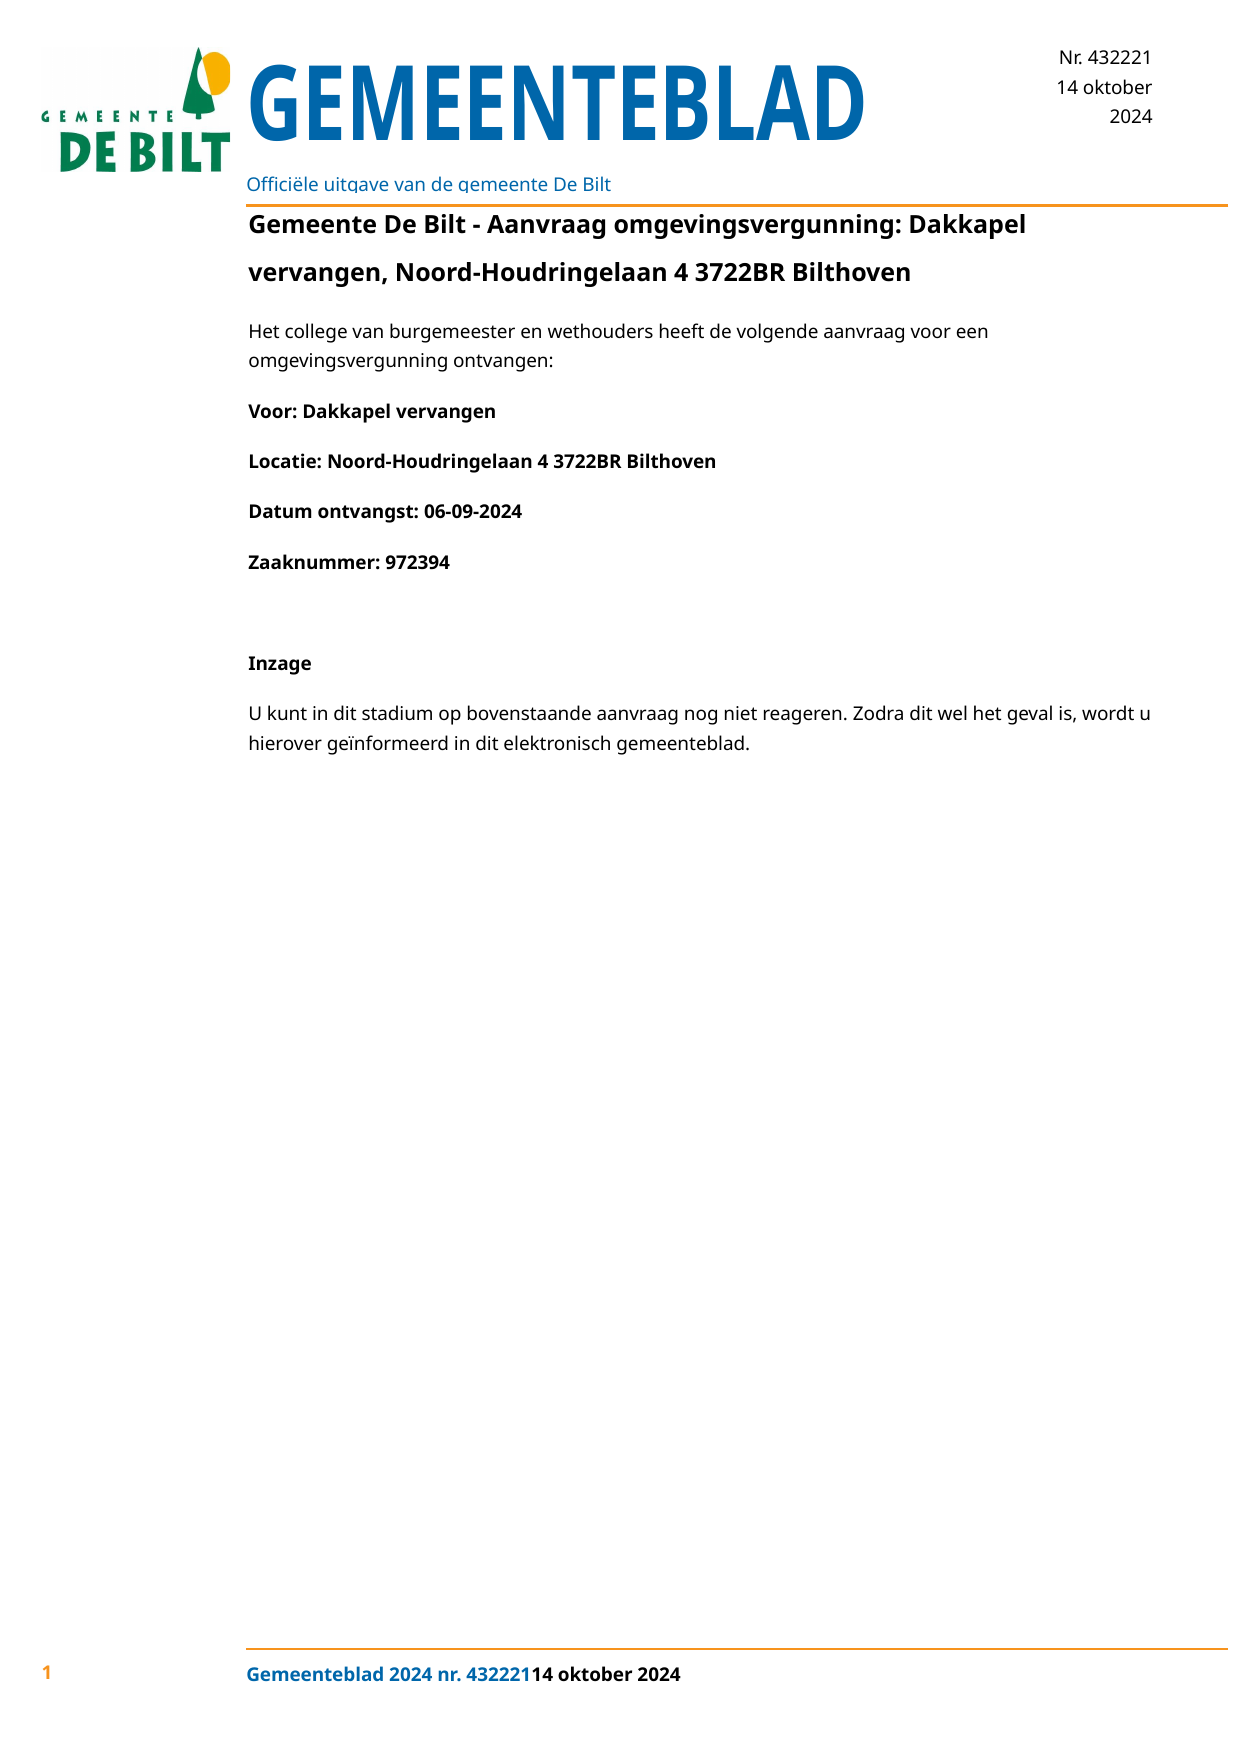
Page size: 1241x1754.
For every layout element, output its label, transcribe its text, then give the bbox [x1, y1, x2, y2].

text U kunt in dit stadium op bovenstaande aanvraag nog niet reageren. Zodra dit wel het geval is, wordt u hierover geïnformeerd in dit elektronisch gemeenteblad. [248, 700, 1152, 756]
text Voor: Dakkapel vervangen [248, 398, 1152, 424]
text Zaaknummer: 972394 [248, 549, 1152, 575]
text Gemeente De Bilt - Aanvraag omgevingsvergunning: Dakkapel vervangen, Noord-Houdringelaan 4 3722BR Bilthoven [248, 207, 1152, 288]
text Datum ontvangst: 06-09-2024 [248, 499, 1152, 524]
text Inzage [248, 650, 1152, 676]
text Het college van burgemeester en wethouders heeft de volgende aanvraag voor een omgevingsvergunning ontvangen: [248, 318, 1152, 373]
picture [41, 47, 231, 172]
text Locatie: Noord-Houdringelaan 4 3722BR Bilthoven [248, 448, 1152, 474]
